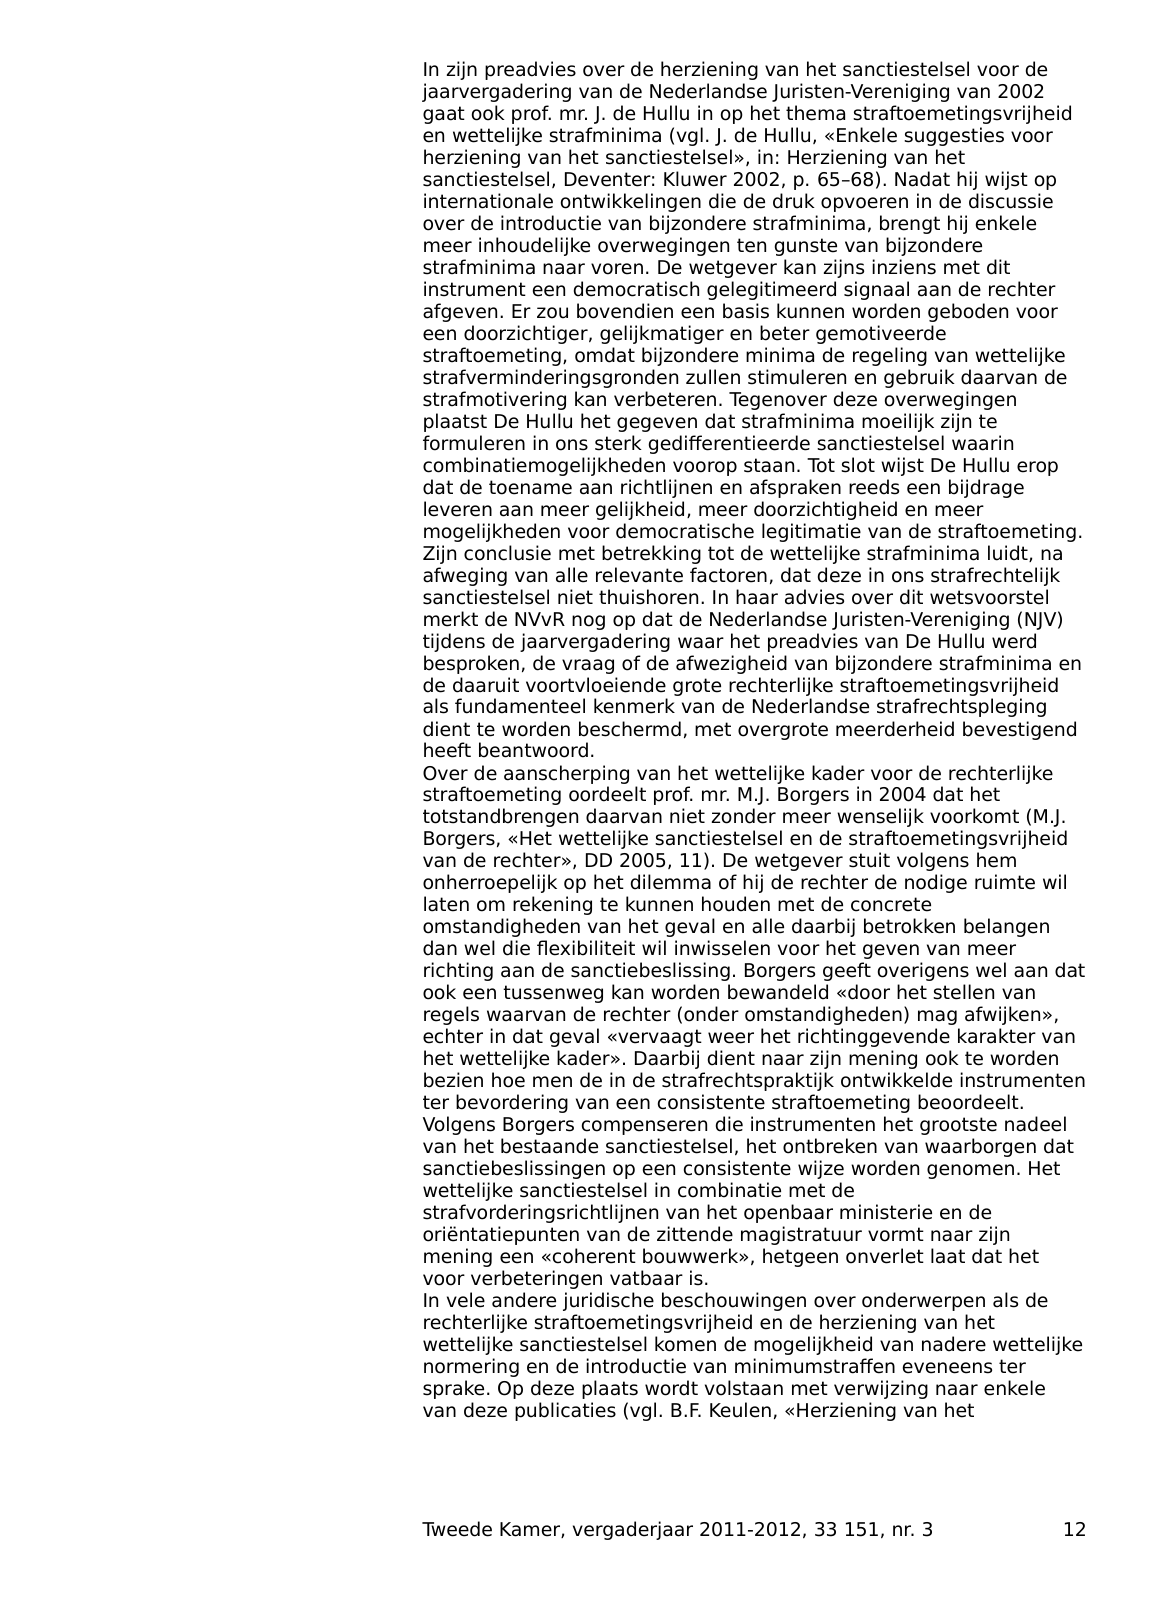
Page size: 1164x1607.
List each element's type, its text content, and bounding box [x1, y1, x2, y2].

text Over de aanscherping van het wettelijke kader voor de rechterlijke straftoemeting oordeelt prof. mr. M.J. Borgers in 2004 dat het totstandbrengen daarvan niet zonder meer wenselijk voorkomt (M.J. Borgers, «Het wettelijke sanctiestelsel en de straftoemetingsvrijheid van de rechter», DD 2005, 11). De wetgever stuit volgens hem onherroepelijk op het dilemma of hij de rechter de nodige ruimte wil laten om rekening te kunnen houden met de concrete omstandigheden van het geval en alle daarbij betrokken belangen dan wel die flexibiliteit wil inwisselen voor het geven van meer richting aan de sanctiebeslissing. Borgers geeft overigens wel aan dat ook een tussenweg kan worden bewandeld «door het stellen van regels waarvan de rechter (onder omstandigheden) mag afwijken», echter in dat geval «vervaagt weer het richtinggevende karakter van het wettelijke kader». Daarbij dient naar zijn mening ook te worden bezien hoe men de in de strafrechtspraktijk ontwikkelde instrumenten ter bevordering van een consistente straftoemeting beoordeelt. Volgens Borgers compenseren die instrumenten het grootste nadeel van het bestaande sanctiestelsel, het ontbreken van waarborgen dat sanctiebeslissingen op een consistente wijze worden genomen. Het wettelijke sanctiestelsel in combinatie met de strafvorderingsrichtlijnen van het openbaar ministerie en de oriëntatiepunten van de zittende magistratuur vormt naar zijn mening een «coherent bouwwerk», hetgeen onverlet laat dat het voor verbeteringen vatbaar is. [422, 762, 1087, 1290]
text In vele andere juridische beschouwingen over onderwerpen als de rechterlijke straftoemetingsvrijheid en de herziening van het wettelijke sanctiestelsel komen de mogelijkheid van nadere wettelijke normering en de introductie van minimumstraffen eveneens ter sprake. Op deze plaats wordt volstaan met verwijzing naar enkele van deze publicaties (vgl. B.F. Keulen, «Herziening van het [422, 1290, 1087, 1422]
text In zijn preadvies over de herziening van het sanctiestelsel voor de jaarvergadering van de Nederlandse Juristen-Vereniging van 2002 gaat ook prof. mr. J. de Hullu in op het thema straftoemetingsvrijheid en wettelijke strafminima (vgl. J. de Hullu, «Enkele suggesties voor herziening van het sanctiestelsel», in: Herziening van het sanctiestelsel, Deventer: Kluwer 2002, p. 65–68). Nadat hij wijst op internationale ontwikkelingen die de druk opvoeren in de discussie over de introductie van bijzondere strafminima, brengt hij enkele meer inhoudelijke overwegingen ten gunste van bijzondere strafminima naar voren. De wetgever kan zijns inziens met dit instrument een democratisch gelegitimeerd signaal aan de rechter afgeven. Er zou bovendien een basis kunnen worden geboden voor een doorzichtiger, gelijkmatiger en beter gemotiveerde straftoemeting, omdat bijzondere minima de regeling van wettelijke strafverminderingsgronden zullen stimuleren en gebruik daarvan de strafmotivering kan verbeteren. Tegenover deze overwegingen plaatst De Hullu het gegeven dat strafminima moeilijk zijn te formuleren in ons sterk gedifferentieerde sanctiestelsel waarin combinatiemogelijkheden voorop staan. Tot slot wijst De Hullu erop dat de toename aan richtlijnen en afspraken reeds een bijdrage leveren aan meer gelijkheid, meer doorzichtigheid en meer mogelijkheden voor democratische legitimatie van de straftoemeting. Zijn conclusie met betrekking tot de wettelijke strafminima luidt, na afweging van alle relevante factoren, dat deze in ons strafrechtelijk sanctiestelsel niet thuishoren. In haar advies over dit wetsvoorstel merkt de NVvR nog op dat de Nederlandse Juristen-Vereniging (NJV) tijdens de jaarvergadering waar het preadvies van De Hullu werd besproken, de vraag of de afwezigheid van bijzondere strafminima en de daaruit voortvloeiende grote rechterlijke straftoemetingsvrijheid als fundamenteel kenmerk van de Nederlandse strafrechtspleging dient te worden beschermd, met overgrote meerderheid bevestigend heeft beantwoord. [422, 59, 1087, 762]
